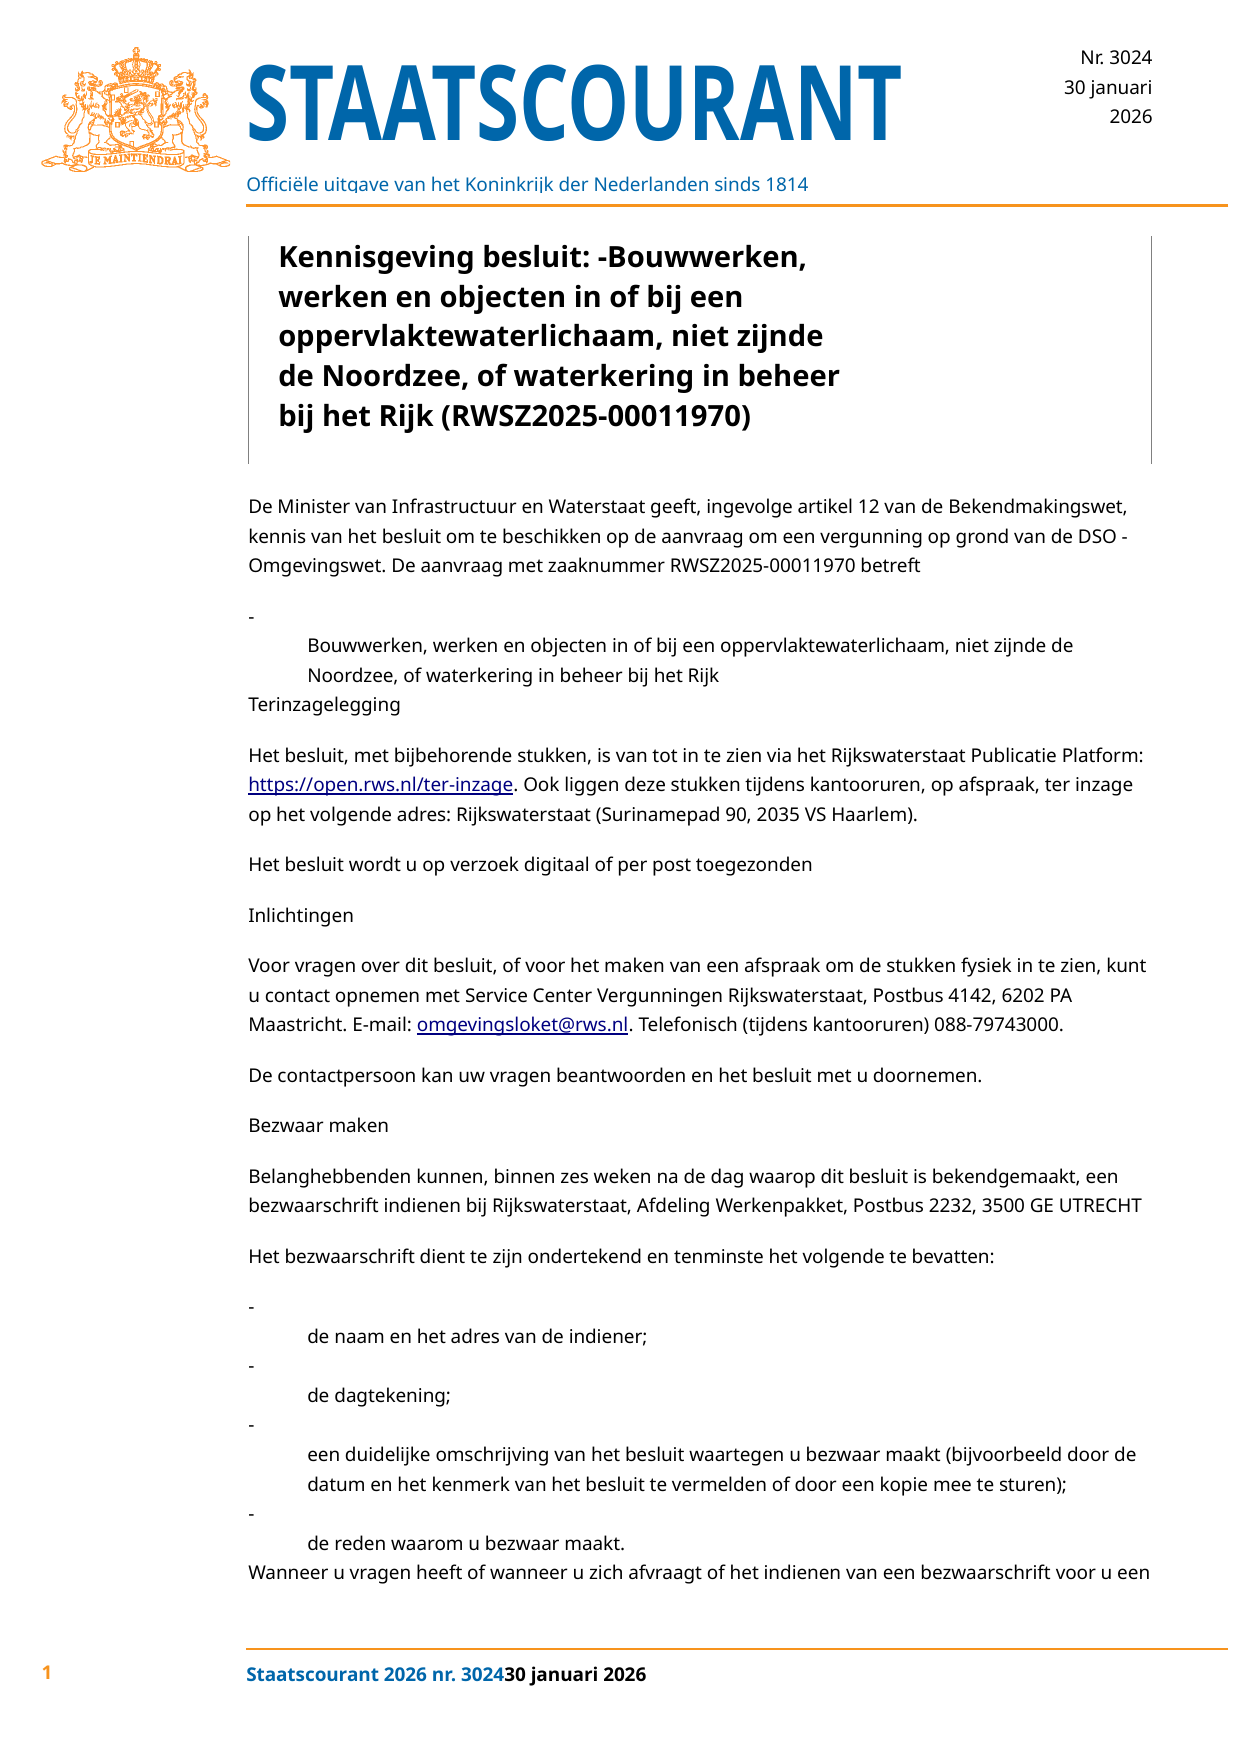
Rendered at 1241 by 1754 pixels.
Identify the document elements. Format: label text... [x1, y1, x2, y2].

text Terinzagelegging [248, 692, 1152, 717]
text Belanghebbenden kunnen, binnen zes weken na de dag waarop dit besluit is bekendgemaakt, een bezwaarschrift indienen bij Rijkswaterstaat, Afdeling Werkenpakket, Postbus 2232, 3500 GE UTRECHT [248, 1163, 1152, 1218]
picture [912, 236, 1090, 414]
text De Minister van Infrastructuur en Waterstaat geeft, ingevolge artikel 12 van de Bekendmakingswet, kennis van het besluit om te beschikken op de aanvraag om een vergunning op grond van de DSO - Omgevingswet. De aanvraag met zaaknummer RWSZ2025-00011970 betreft [248, 493, 1152, 578]
text Voor vragen over dit besluit, of voor het maken van een afspraak om de stukken fysiek in te zien, kunt u contact opnemen met Service Center Vergunningen Rijkswaterstaat, Postbus 4142, 6202 PA Maastricht. E-mail: omgevingsloket@rws.nl. Telefonisch (tijdens kantooruren) 088-79743000. [248, 952, 1152, 1037]
table_header [1090, 236, 1151, 413]
text Het besluit wordt u op verzoek digitaal of per post toegezonden [248, 852, 1152, 877]
table_header Kennisgeving besluit: -Bouwwerken, werken en objecten in of bij een oppervlaktewaterlichaam, niet zijnde de Noordzee, of waterkering in beheer bij het Rijk (RWSZ2025-00011970) [249, 236, 850, 464]
text Wanneer u vragen heeft of wanneer u zich afvraagt of het indienen van een bezwaarschrift voor u een [248, 1559, 1152, 1585]
list de dagtekening; [248, 1382, 1152, 1408]
table_header [850, 414, 1151, 464]
list een duidelijke omschrijving van het besluit waartegen u bezwaar maakt (bijvoorbeeld door de datum en het kenmerk van het besluit te vermelden of door een kopie mee te sturen); [248, 1441, 1152, 1497]
table_header [850, 236, 912, 413]
list de reden waarom u bezwaar maakt. [248, 1530, 1152, 1556]
list de naam en het adres van de indiener; [248, 1323, 1152, 1349]
text Het bezwaarschrift dient te zijn ondertekend en tenminste het volgende te bevatten: [248, 1243, 1152, 1269]
text Bezwaar maken [248, 1112, 1152, 1138]
text De contactpersoon kan uw vragen beantwoorden en het besluit met u doornemen. [248, 1062, 1152, 1088]
text Inlichtingen [248, 902, 1152, 928]
list Bouwwerken, werken en objecten in of bij een oppervlaktewaterlichaam, niet zijnde de Noordzee, of waterkering in beheer bij het Rijk [248, 632, 1152, 688]
text Het besluit, met bijbehorende stukken, is van tot in te zien via het Rijkswaterstaat Publicatie Platform: https://open.rws.nl/ter-inzage. Ook liggen deze stukken tijdens kantooruren, op afspraak, ter inzage op het volgende adres: Rijkswaterstaat (Surinamepad 90, 2035 VS Haarlem). [248, 742, 1152, 827]
picture [41, 47, 231, 172]
